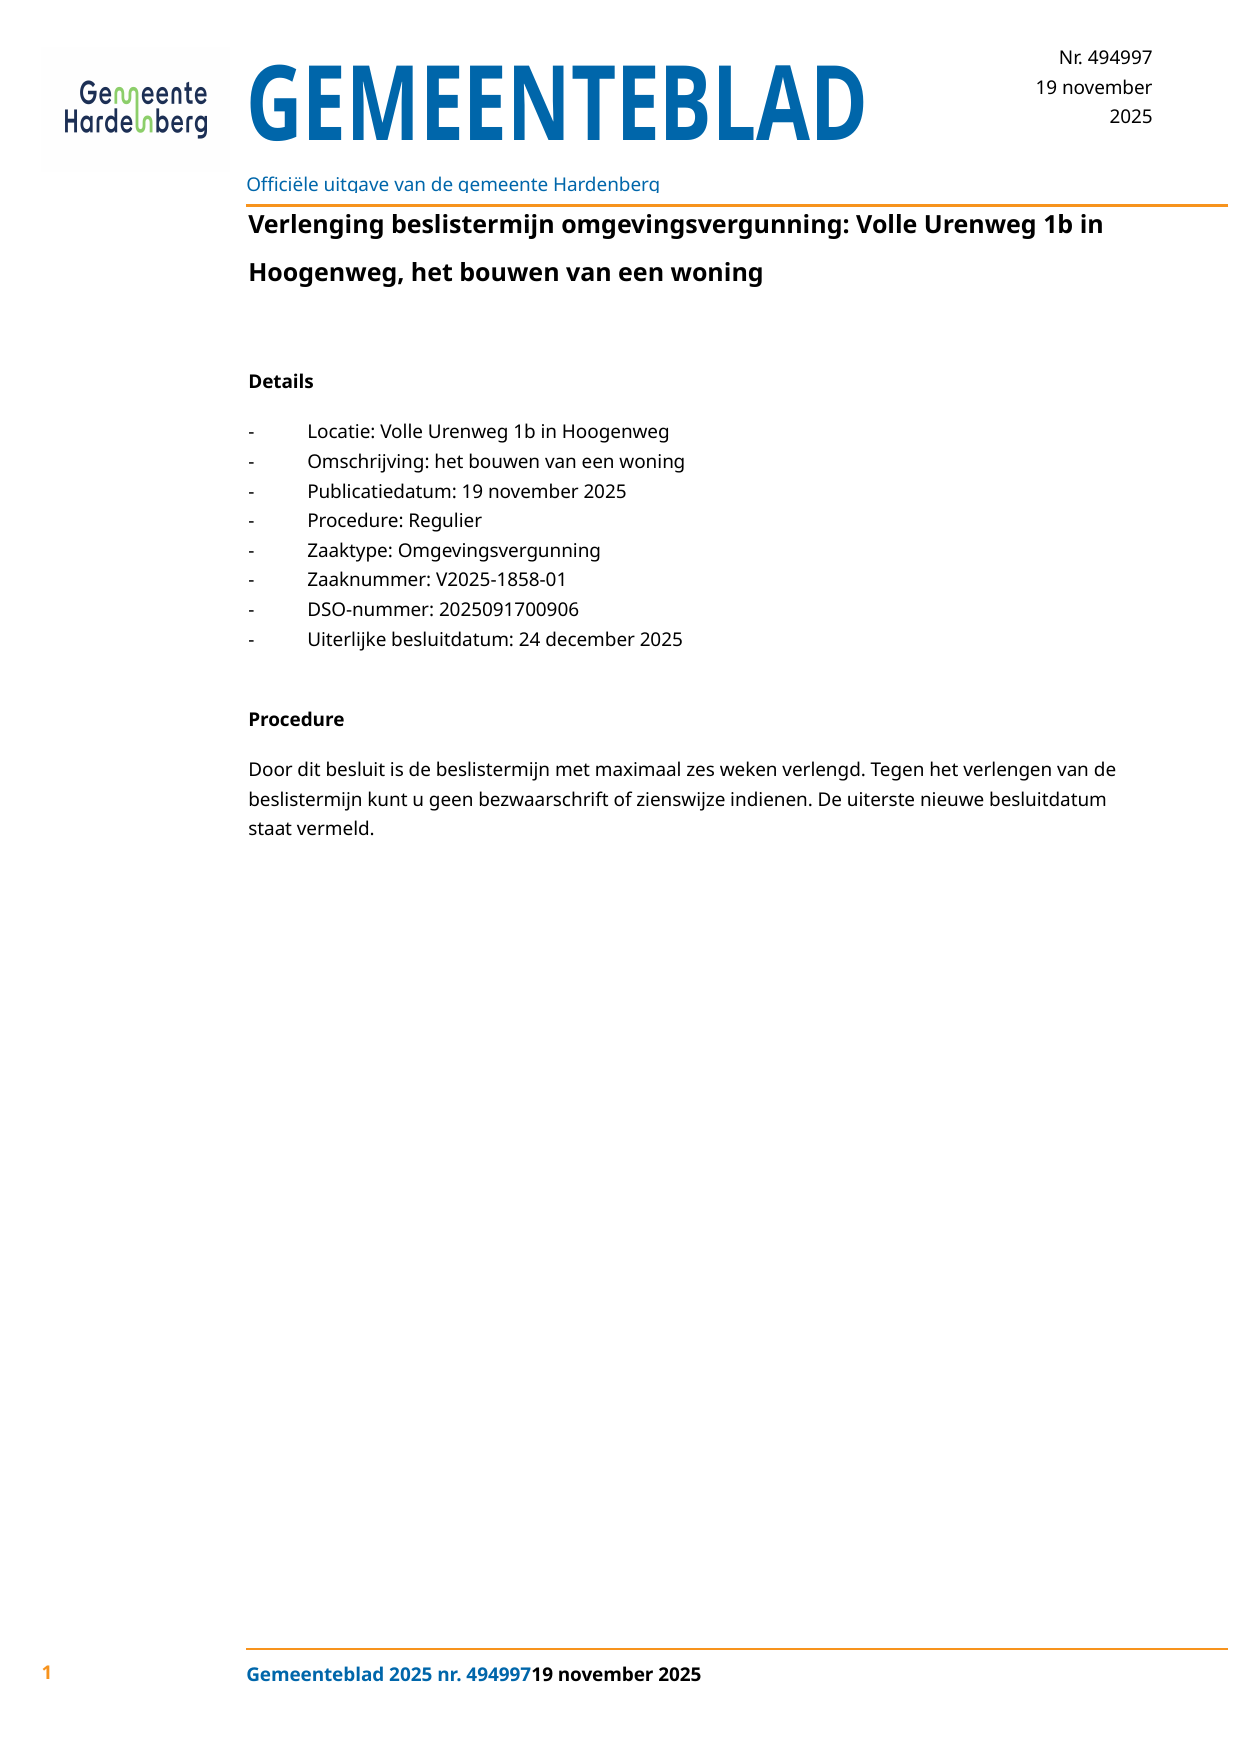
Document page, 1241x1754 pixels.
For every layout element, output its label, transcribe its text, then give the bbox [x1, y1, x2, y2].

list Procedure: Regulier [248, 507, 1152, 533]
list Omschrijving: het bouwen van een woning [248, 448, 1152, 474]
list DSO-nummer: 2025091700906 [248, 596, 1152, 622]
list Publicatiedatum: 19 november 2025 [248, 478, 1152, 504]
list Zaaktype: Omgevingsvergunning [248, 537, 1152, 563]
text Details [248, 368, 1152, 394]
list Locatie: Volle Urenweg 1b in Hoogenweg [248, 419, 1152, 444]
list Uiterlijke besluitdatum: 24 december 2025 [248, 626, 1152, 652]
list Zaaknummer: V2025-1858-01 [248, 567, 1152, 592]
text Procedure [248, 706, 1152, 732]
text Verlenging beslistermijn omgevingsvergunning: Volle Urenweg 1b in Hoogenweg, het bouwen van een woning [248, 207, 1152, 288]
picture [41, 47, 231, 172]
text Door dit besluit is de beslistermijn met maximaal zes weken verlengd. Tegen het verlengen van de beslistermijn kunt u geen bezwaarschrift of zienswijze indienen. De uiterste nieuwe besluitdatum staat vermeld. [248, 756, 1152, 841]
